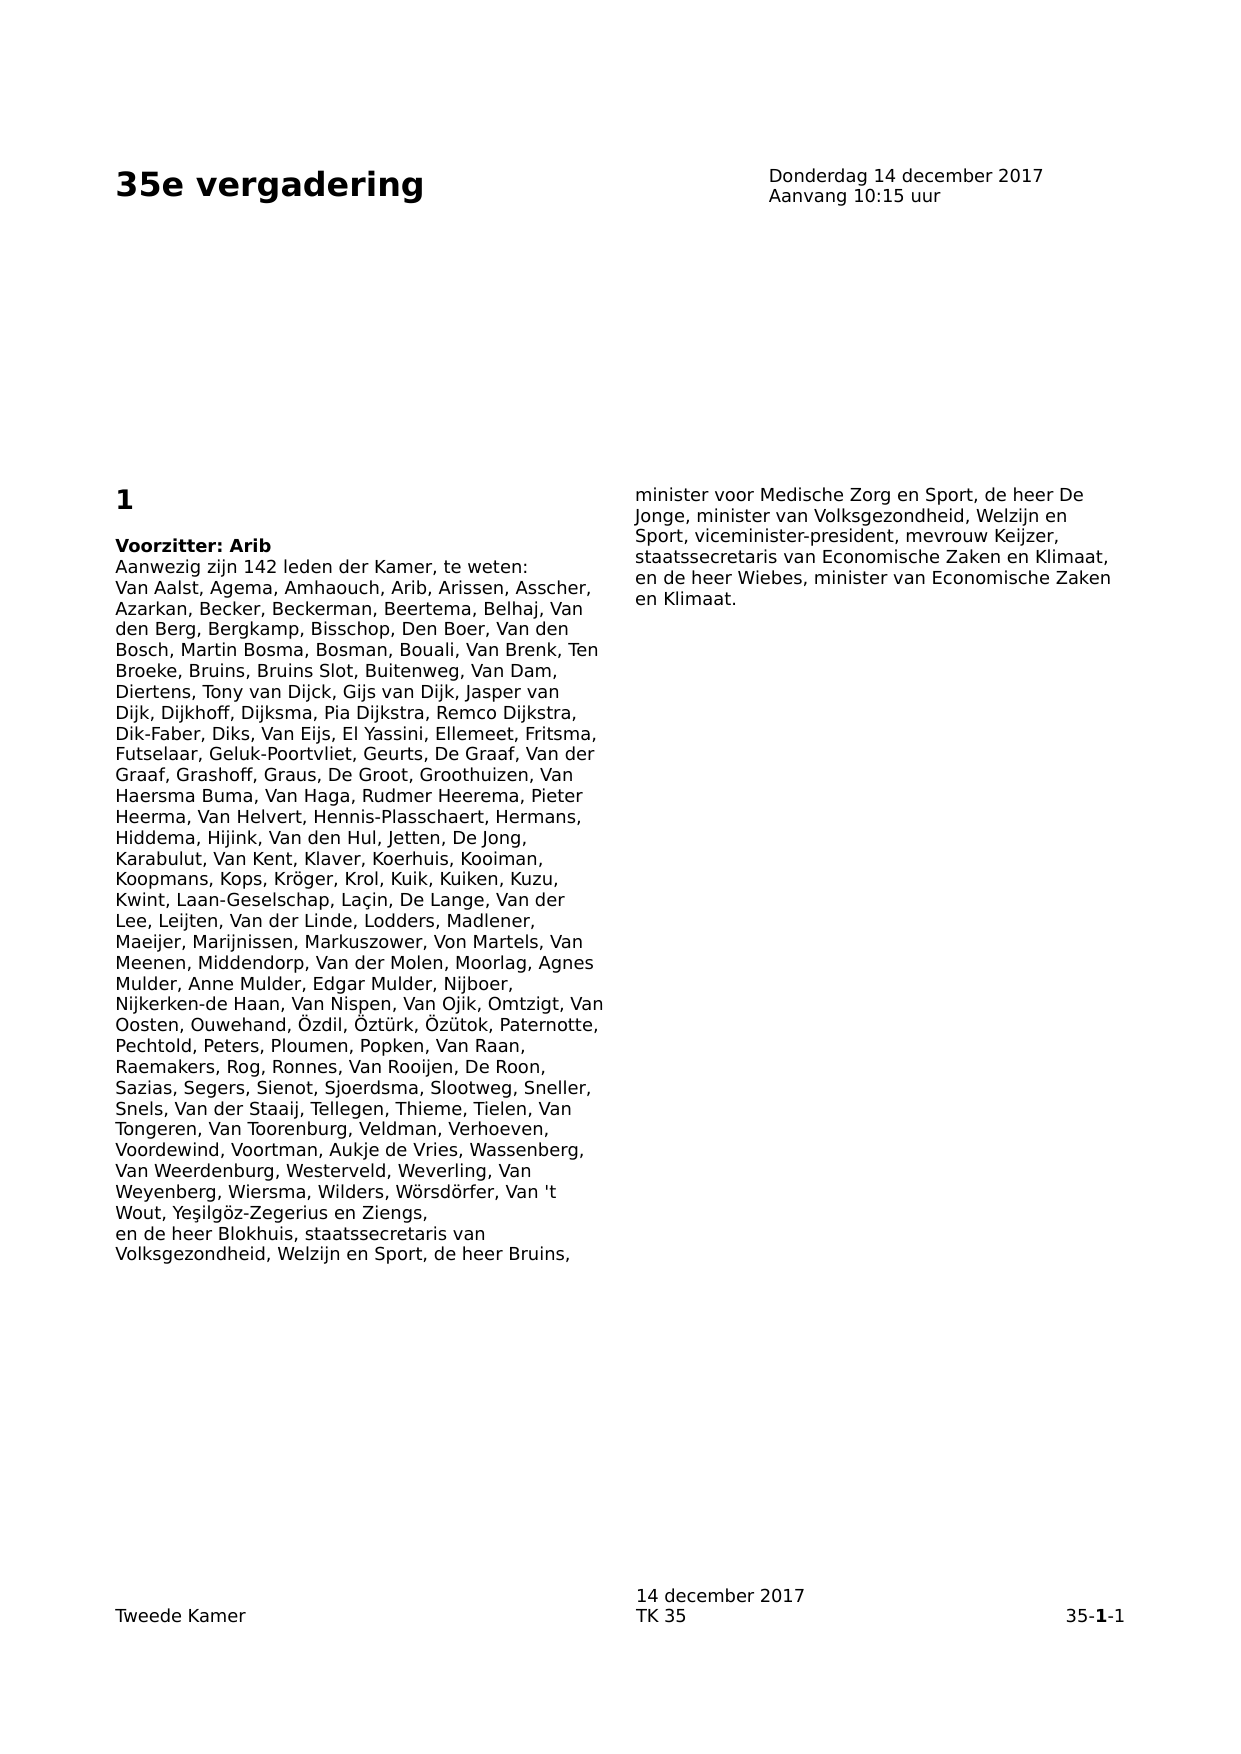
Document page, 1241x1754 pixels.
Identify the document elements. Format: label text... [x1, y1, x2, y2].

text Voorzitter: Arib [115, 536, 605, 557]
text Van Aalst, Agema, Amhaouch, Arib, Arissen, Asscher, Azarkan, Becker, Beckerman, Beertema, Belhaj, Van den Berg, Bergkamp, Bisschop, Den Boer, Van den Bosch, Martin Bosma, Bosman, Bouali, Van Brenk, Ten Broeke, Bruins, Bruins Slot, Buitenweg, Van Dam, Diertens, Tony van Dijck, Gijs van Dijk, Jasper van Dijk, Dijkhoff, Dijksma, Pia Dijkstra, Remco Dijkstra, Dik-Faber, Diks, Van Eijs, El Yassini, Ellemeet, Fritsma, Futselaar, Geluk-Poortvliet, Geurts, De Graaf, Van der Graaf, Grashoff, Graus, De Groot, Groothuizen, Van Haersma Buma, Van Haga, Rudmer Heerema, Pieter Heerma, Van Helvert, Hennis-Plasschaert, Hermans, Hiddema, Hijink, Van den Hul, Jetten, De Jong, Karabulut, Van Kent, Klaver, Koerhuis, Kooiman, Koopmans, Kops, Kröger, Krol, Kuik, Kuiken, Kuzu, Kwint, Laan-Geselschap, Laçin, De Lange, Van der Lee, Leijten, Van der Linde, Lodders, Madlener, Maeijer, Marijnissen, Markuszower, Von Martels, Van Meenen, Middendorp, Van der Molen, Moorlag, Agnes Mulder, Anne Mulder, Edgar Mulder, Nijboer, Nijkerken-de Haan, Van Nispen, Van Ojik, Omtzigt, Van Oosten, Ouwehand, Özdil, Öztürk, Özütok, Paternotte, Pechtold, Peters, Ploumen, Popken, Van Raan, Raemakers, Rog, Ronnes, Van Rooijen, De Roon, Sazias, Segers, Sienot, Sjoerdsma, Slootweg, Sneller, Snels, Van der Staaij, Tellegen, Thieme, Tielen, Van Tongeren, Van Toorenburg, Veldman, Verhoeven, Voordewind, Voortman, Aukje de Vries, Wassenberg, Van Weerdenburg, Westerveld, Weverling, Van Weyenberg, Wiersma, Wilders, Wörsdörfer, Van 't Wout, Yeşilgöz-Zegerius en Ziengs, [115, 577, 605, 1223]
text en de heer Blokhuis, staatssecretaris van Volksgezondheid, Welzijn en Sport, de heer Bruins, [115, 1223, 605, 1265]
title 1 [115, 484, 605, 516]
text minister voor Medische Zorg en Sport, de heer De Jonge, minister van Volksgezondheid, Welzijn en Sport, viceminister-president, mevrouw Keijzer, staatssecretaris van Economische Zaken en Klimaat, en de heer Wiebes, minister van Economische Zaken en Klimaat. [635, 484, 1125, 609]
text Aanwezig zijn 142 leden der Kamer, te weten: [115, 557, 605, 577]
table_cell Aanvang 10:15 uur [769, 186, 1125, 207]
table_header 35e vergadering [115, 165, 768, 207]
table_header Donderdag 14 december 2017 [769, 165, 1125, 186]
